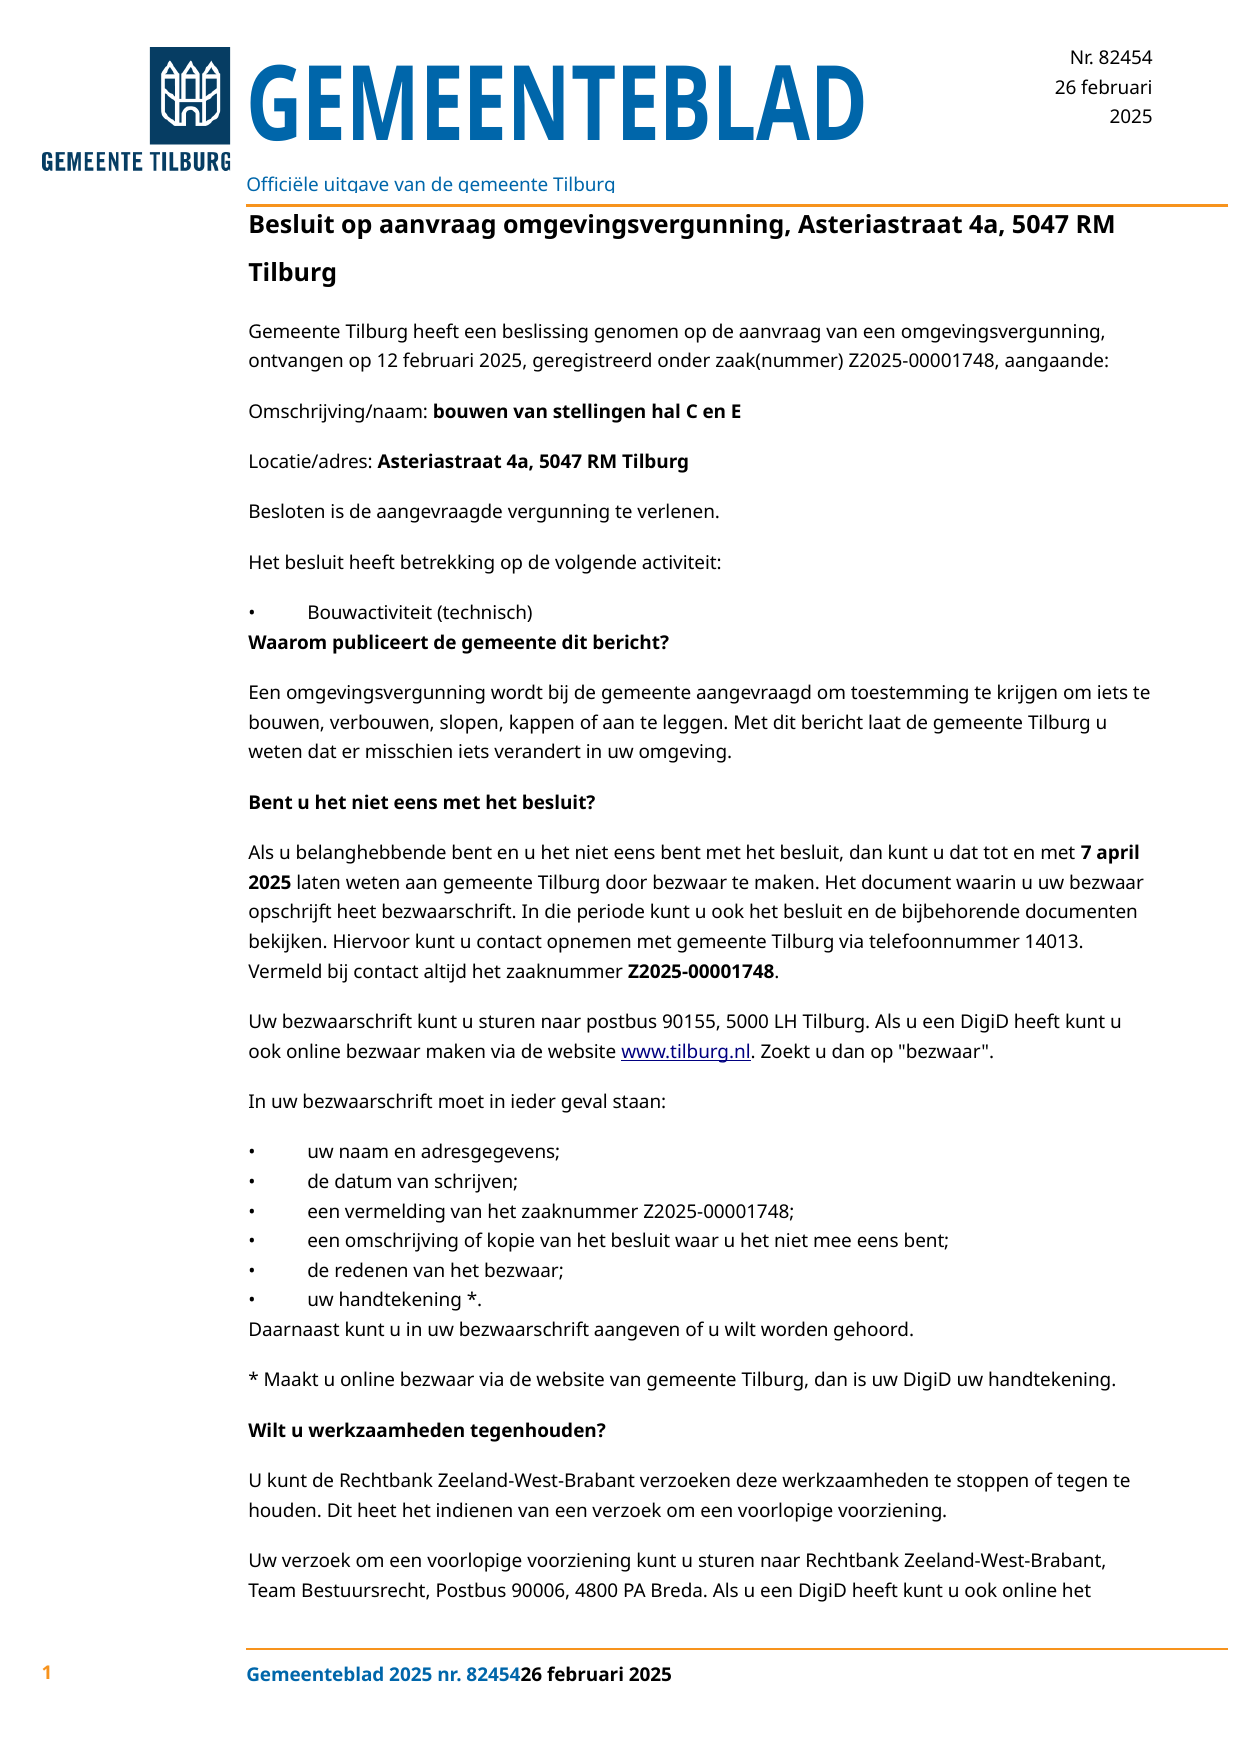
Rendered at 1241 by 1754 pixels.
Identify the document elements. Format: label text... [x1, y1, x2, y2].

list een vermelding van het zaaknummer Z2025-00001748; [248, 1198, 1152, 1224]
text Daarnaast kunt u in uw bezwaarschrift aangeven of u wilt worden gehoord. [248, 1316, 1152, 1342]
list uw naam en adresgegevens; [248, 1139, 1152, 1164]
text Een omgevingsvergunning wordt bij de gemeente aangevraagd om toestemming te krijgen om iets te bouwen, verbouwen, slopen, kappen of aan te leggen. Met dit bericht laat de gemeente Tilburg u weten dat er misschien iets verandert in uw omgeving. [248, 679, 1152, 764]
text Besloten is de aangevraagde vergunning te verlenen. [248, 499, 1152, 524]
text * Maakt u online bezwaar via de website van gemeente Tilburg, dan is uw DigiD uw handtekening. [248, 1367, 1152, 1392]
text U kunt de Rechtbank Zeeland-West-Brabant verzoeken deze werkzaamheden te stoppen of tegen te houden. Dit heet het indienen van een verzoek om een voorlopige voorziening. [248, 1467, 1152, 1523]
list Bouwactiviteit (technisch) [248, 599, 1152, 625]
picture [41, 47, 231, 172]
text Besluit op aanvraag omgevingsvergunning, Asteriastraat 4a, 5047 RM Tilburg [248, 207, 1152, 288]
text Waarom publiceert de gemeente dit bericht? [248, 629, 1152, 655]
text Bent u het niet eens met het besluit? [248, 789, 1152, 815]
list de datum van schrijven; [248, 1168, 1152, 1194]
text Uw verzoek om een voorlopige voorziening kunt u sturen naar Rechtbank Zeeland-West-Brabant, Team Bestuursrecht, Postbus 90006, 4800 PA Breda. Als u een DigiD heeft kunt u ook online het [248, 1547, 1152, 1603]
text Omschrijving/naam: bouwen van stellingen hal C en E [248, 398, 1152, 424]
text Het besluit heeft betrekking op de volgende activiteit: [248, 549, 1152, 575]
text In uw bezwaarschrift moet in ieder geval staan: [248, 1088, 1152, 1114]
list de redenen van het bezwaar; [248, 1257, 1152, 1283]
text Als u belanghebbende bent en u het niet eens bent met het besluit, dan kunt u dat tot en met 7 april 2025 laten weten aan gemeente Tilburg door bezwaar te maken. Het document waarin u uw bezwaar opschrijft heet bezwaarschrift. In die periode kunt u ook het besluit en de bijbehorende documenten bekijken. Hiervoor kunt u contact opnemen met gemeente Tilburg via telefoonnummer 14013. Vermeld bij contact altijd het zaaknummer Z2025-00001748. [248, 839, 1152, 984]
text Locatie/adres: Asteriastraat 4a, 5047 RM Tilburg [248, 448, 1152, 474]
text Uw bezwaarschrift kunt u sturen naar postbus 90155, 5000 LH Tilburg. Als u een DigiD heeft kunt u ook online bezwaar maken via de website www.tilburg.nl. Zoekt u dan op "bezwaar". [248, 1008, 1152, 1064]
list een omschrijving of kopie van het besluit waar u het niet mee eens bent; [248, 1227, 1152, 1253]
text Gemeente Tilburg heeft een beslissing genomen op de aanvraag van een omgevingsvergunning, ontvangen op 12 februari 2025, geregistreerd onder zaak(nummer) Z2025-00001748, aangaande: [248, 318, 1152, 373]
list uw handtekening *. [248, 1287, 1152, 1312]
text Wilt u werkzaamheden tegenhouden? [248, 1417, 1152, 1443]
